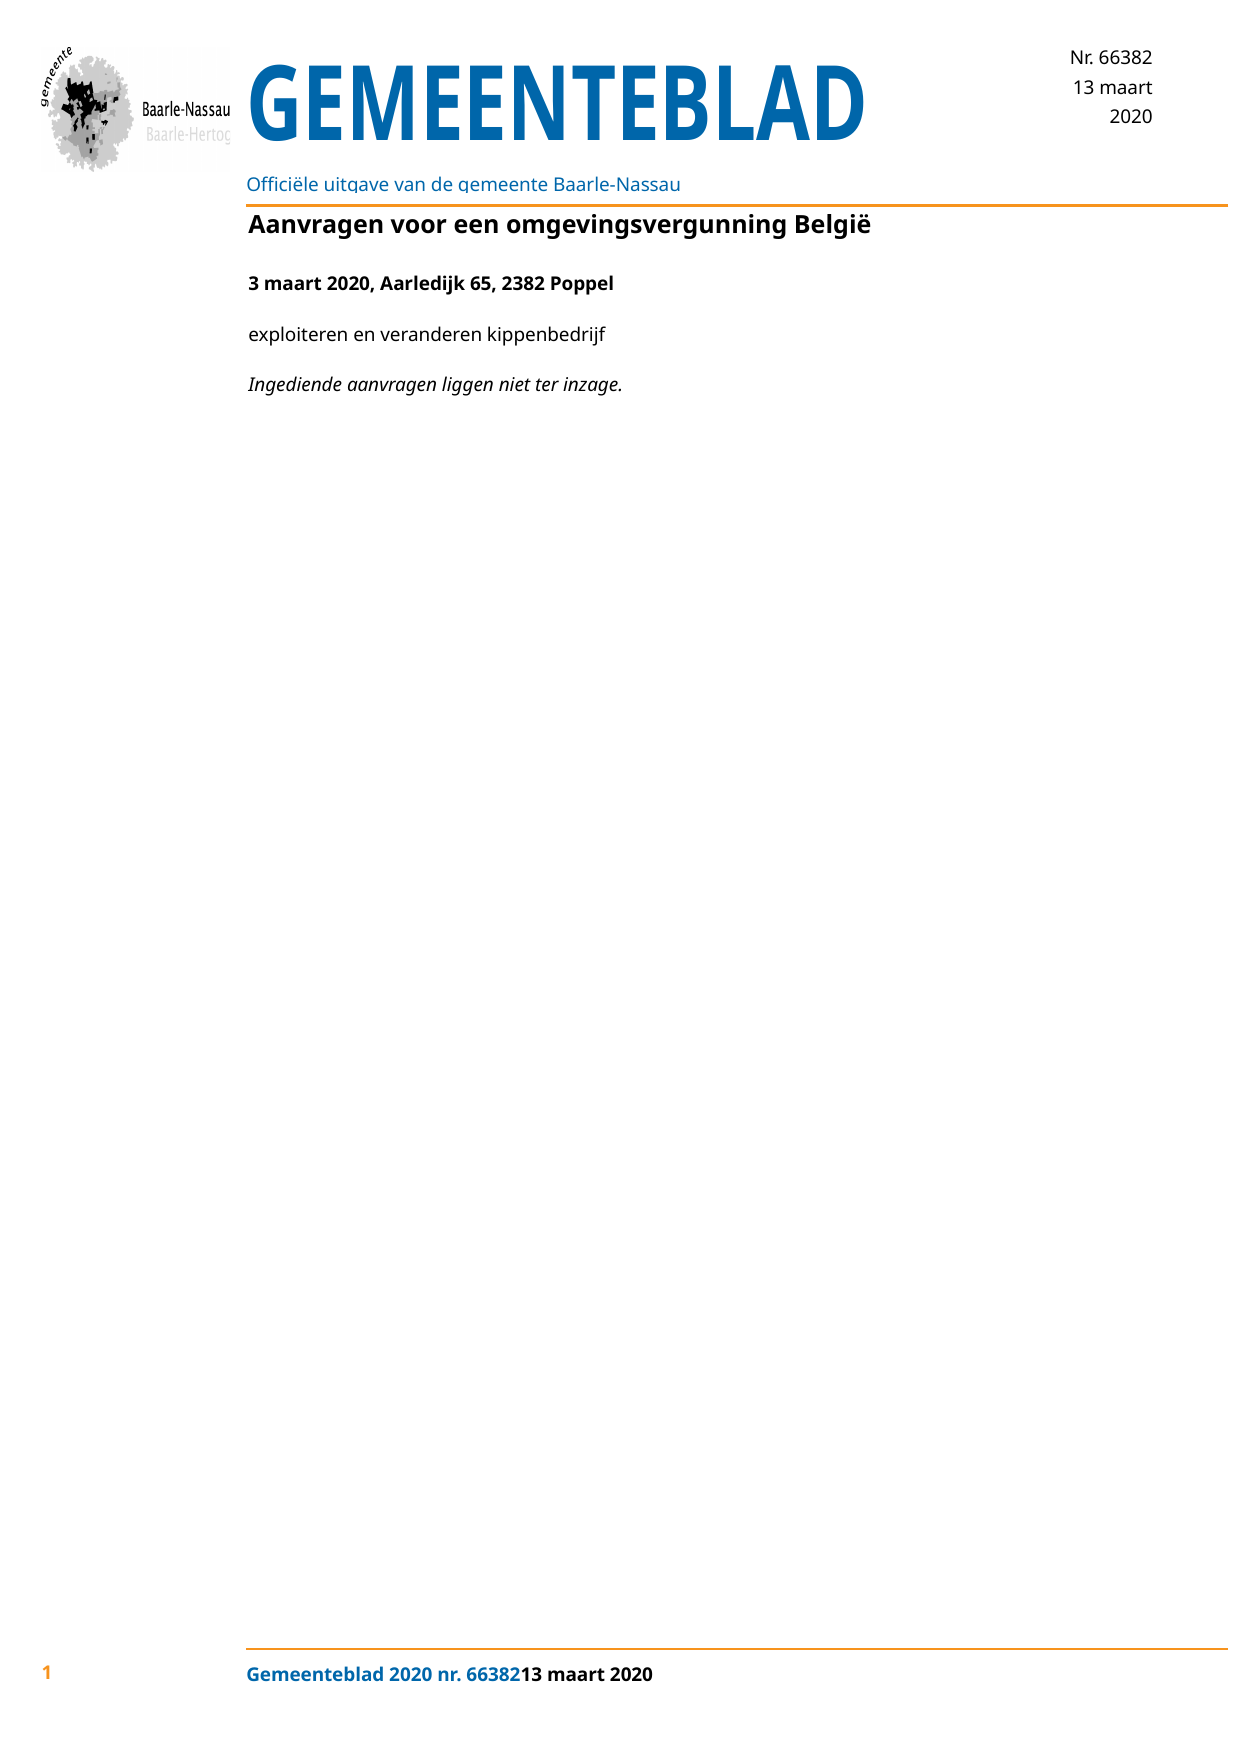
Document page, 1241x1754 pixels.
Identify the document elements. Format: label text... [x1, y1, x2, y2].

text Ingediende aanvragen liggen niet ter inzage. [248, 371, 1152, 397]
text Aanvragen voor een omgevingsvergunning België [248, 207, 1152, 241]
text 3 maart 2020, Aarledijk 65, 2382 Poppel [248, 270, 1152, 296]
picture [41, 47, 231, 172]
text exploiteren en veranderen kippenbedrijf [248, 321, 1152, 346]
